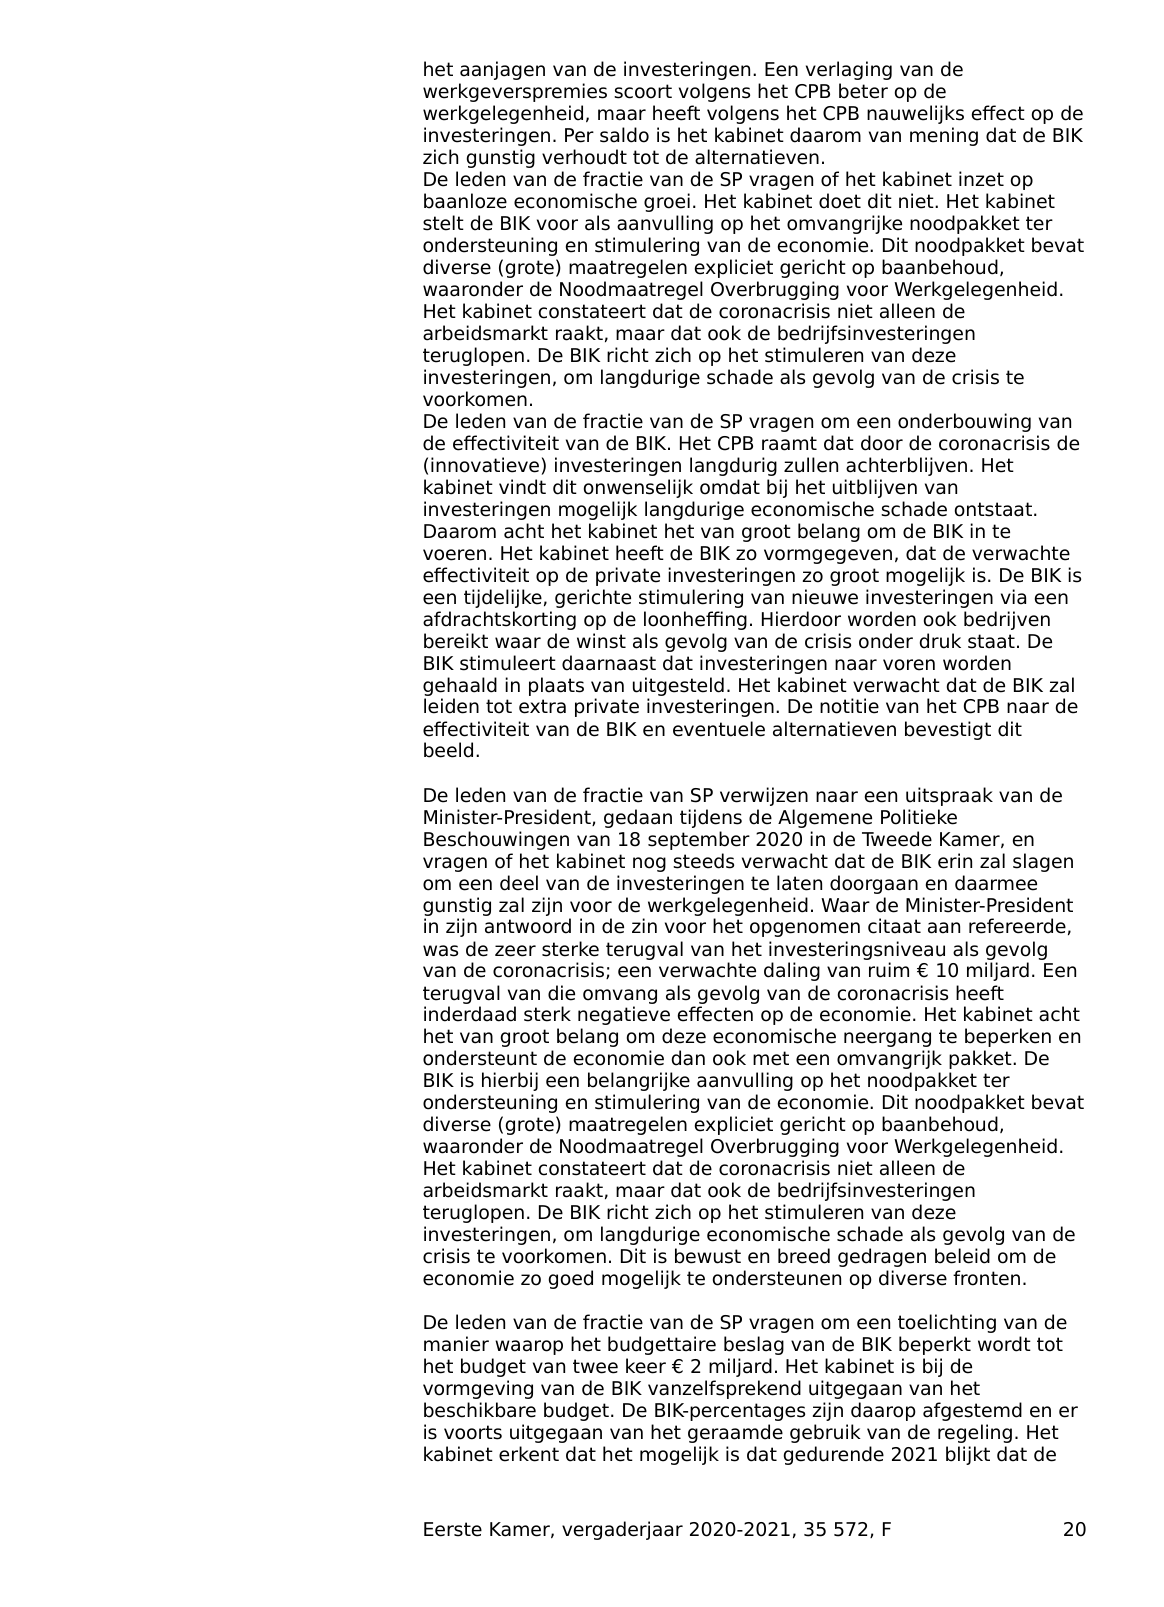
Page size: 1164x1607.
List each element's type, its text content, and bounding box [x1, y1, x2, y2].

text De leden van de fractie van de SP vragen om een toelichting van de manier waarop het budgettaire beslag van de BIK beperkt wordt tot het budget van twee keer € 2 miljard. Het kabinet is bij de vormgeving van de BIK vanzelfsprekend uitgegaan van het beschikbare budget. De BIK-percentages zijn daarop afgestemd en er is voorts uitgegaan van het geraamde gebruik van de regeling. Het kabinet erkent dat het mogelijk is dat gedurende 2021 blijkt dat de [422, 1312, 1087, 1466]
text De leden van de fractie van de SP vragen om een onderbouwing van de effectiviteit van de BIK. Het CPB raamt dat door de coronacrisis de (innovatieve) investeringen langdurig zullen achterblijven. Het kabinet vindt dit onwenselijk omdat bij het uitblijven van investeringen mogelijk langdurige economische schade ontstaat. Daarom acht het kabinet het van groot belang om de BIK in te voeren. Het kabinet heeft de BIK zo vormgegeven, dat de verwachte effectiviteit op de private investeringen zo groot mogelijk is. De BIK is een tijdelijke, gerichte stimulering van nieuwe investeringen via een afdrachtskorting op de loonheffing. Hierdoor worden ook bedrijven bereikt waar de winst als gevolg van de crisis onder druk staat. De BIK stimuleert daarnaast dat investeringen naar voren worden gehaald in plaats van uitgesteld. Het kabinet verwacht dat de BIK zal leiden tot extra private investeringen. De notitie van het CPB naar de effectiviteit van de BIK en eventuele alternatieven bevestigt dit beeld. [422, 411, 1087, 762]
text De leden van de fractie van de SP vragen of het kabinet inzet op baanloze economische groei. Het kabinet doet dit niet. Het kabinet stelt de BIK voor als aanvulling op het omvangrijke noodpakket ter ondersteuning en stimulering van de economie. Dit noodpakket bevat diverse (grote) maatregelen expliciet gericht op baanbehoud, waaronder de Noodmaatregel Overbrugging voor Werkgelegenheid. Het kabinet constateert dat de coronacrisis niet alleen de arbeidsmarkt raakt, maar dat ook de bedrijfsinvesteringen teruglopen. De BIK richt zich op het stimuleren van deze investeringen, om langdurige schade als gevolg van de crisis te voorkomen. [422, 169, 1087, 411]
text De leden van de fractie van SP verwijzen naar een uitspraak van de Minister-President, gedaan tijdens de Algemene Politieke Beschouwingen van 18 september 2020 in de Tweede Kamer, en vragen of het kabinet nog steeds verwacht dat de BIK erin zal slagen om een deel van de investeringen te laten doorgaan en daarmee gunstig zal zijn voor de werkgelegenheid. Waar de Minister-President in zijn antwoord in de zin voor het opgenomen citaat aan refereerde, was de zeer sterke terugval van het investeringsniveau als gevolg van de coronacrisis; een verwachte daling van ruim € 10 miljard. Een terugval van die omvang als gevolg van de coronacrisis heeft inderdaad sterk negatieve effecten op de economie. Het kabinet acht het van groot belang om deze economische neergang te beperken en ondersteunt de economie dan ook met een omvangrijk pakket. De BIK is hierbij een belangrijke aanvulling op het noodpakket ter ondersteuning en stimulering van de economie. Dit noodpakket bevat diverse (grote) maatregelen expliciet gericht op baanbehoud, waaronder de Noodmaatregel Overbrugging voor Werkgelegenheid. Het kabinet constateert dat de coronacrisis niet alleen de arbeidsmarkt raakt, maar dat ook de bedrijfsinvesteringen teruglopen. De BIK richt zich op het stimuleren van deze investeringen, om langdurige economische schade als gevolg van de crisis te voorkomen. Dit is bewust en breed gedragen beleid om de economie zo goed mogelijk te ondersteunen op diverse fronten. [422, 784, 1087, 1290]
text het aanjagen van de investeringen. Een verlaging van de werkgeverspremies scoort volgens het CPB beter op de werkgelegenheid, maar heeft volgens het CPB nauwelijks effect op de investeringen. Per saldo is het kabinet daarom van mening dat de BIK zich gunstig verhoudt tot de alternatieven. [422, 59, 1087, 169]
